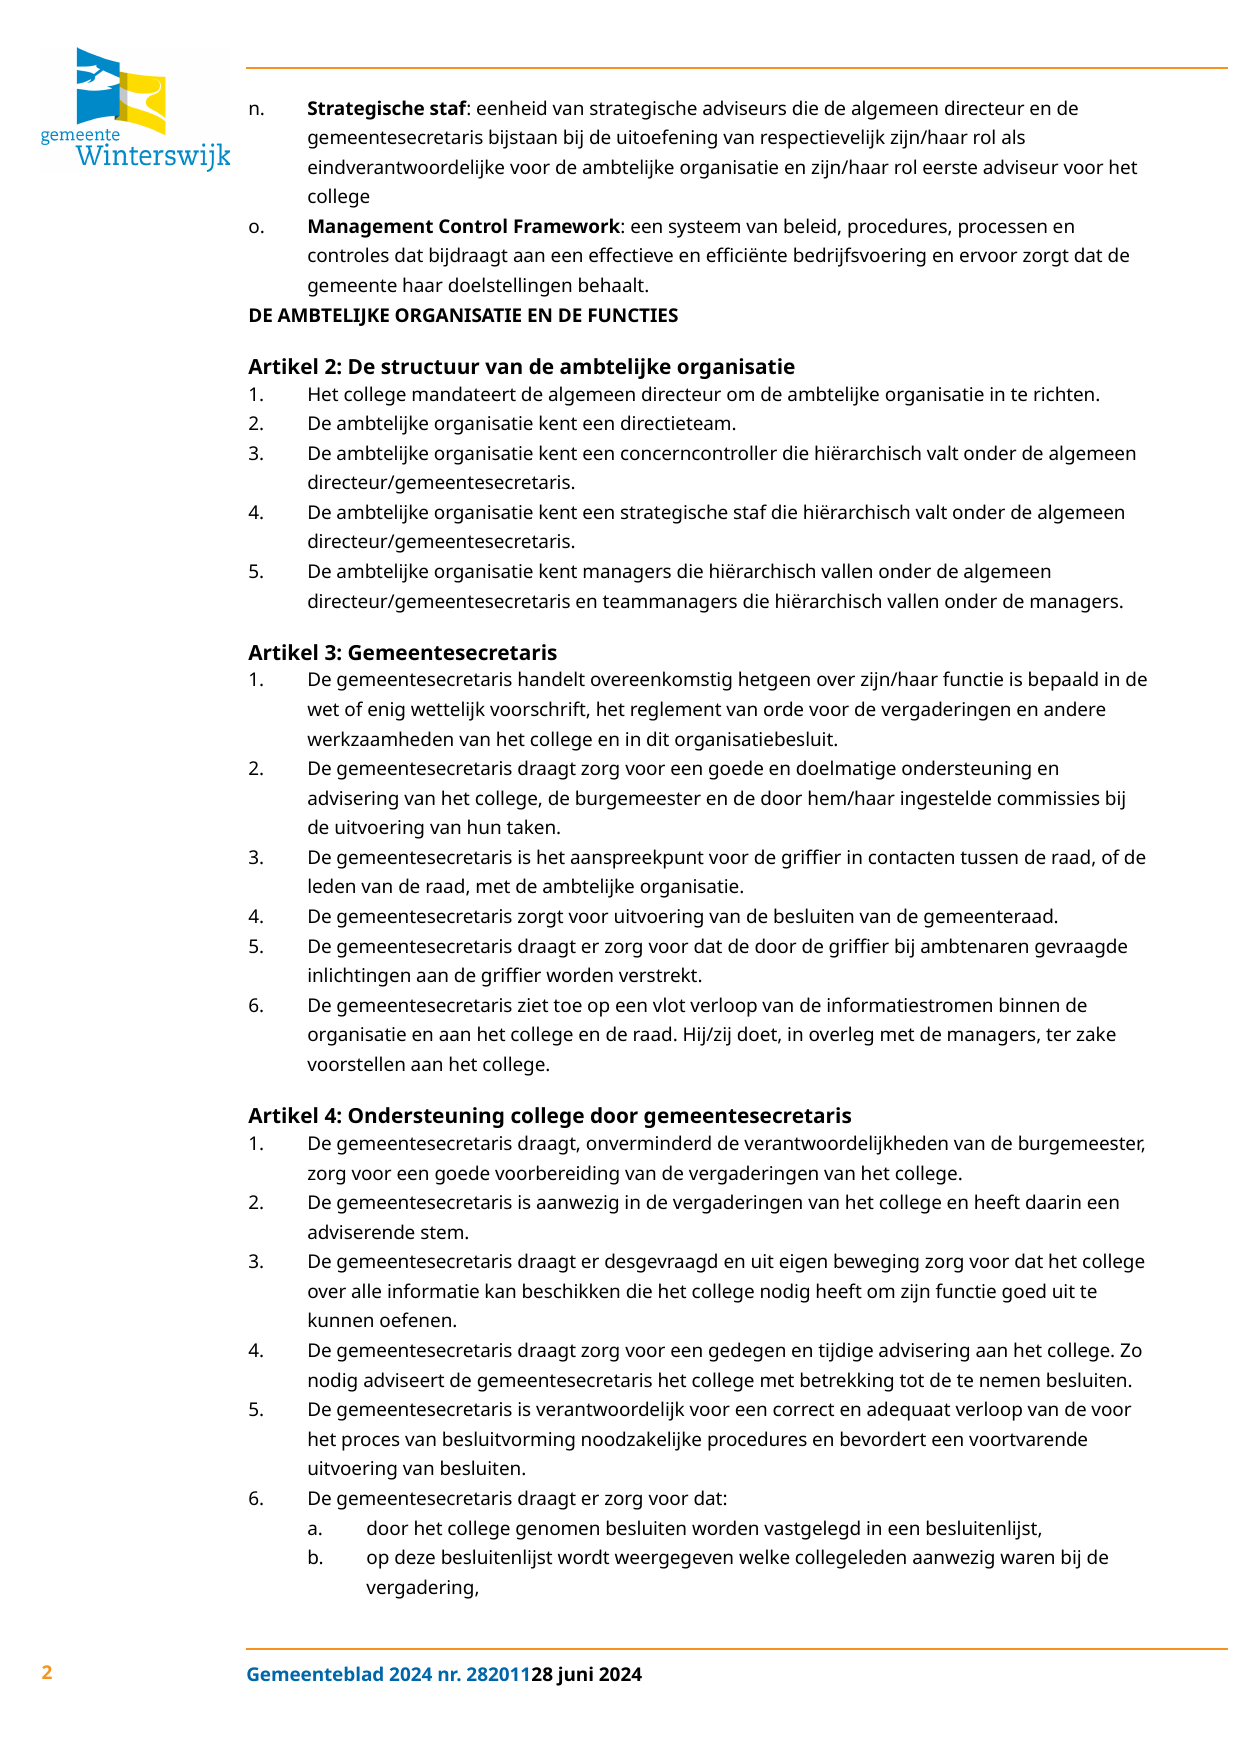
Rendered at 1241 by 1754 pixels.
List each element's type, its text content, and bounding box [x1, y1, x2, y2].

list op deze besluitenlijst wordt weergegeven welke collegeleden aanwezig waren bij de vergadering, [307, 1544, 1152, 1599]
text Artikel 2: De structuur van de ambtelijke organisatie [248, 352, 1152, 381]
list De gemeentesecretaris draagt er zorg voor dat: [248, 1485, 1152, 1511]
list De gemeentesecretaris draagt zorg voor een gedegen en tijdige advisering aan het college. Zo nodig adviseert de gemeentesecretaris het college met betrekking tot de te nemen besluiten. [248, 1337, 1152, 1392]
list door het college genomen besluiten worden vastgelegd in een besluitenlijst, [307, 1515, 1152, 1540]
list De gemeentesecretaris is verantwoordelijk voor een correct en adequaat verloop van de voor het proces van besluitvorming noodzakelijke procedures en bevordert een voortvarende uitvoering van besluiten. [248, 1396, 1152, 1481]
list De ambtelijke organisatie kent managers die hiërarchisch vallen onder de algemeen directeur/gemeentesecretaris en teammanagers die hiërarchisch vallen onder de managers. [248, 558, 1152, 613]
list De gemeentesecretaris draagt er zorg voor dat de door de griffier bij ambtenaren gevraagde inlichtingen aan de griffier worden verstrekt. [248, 933, 1152, 988]
list De gemeentesecretaris draagt zorg voor een goede en doelmatige ondersteuning en advisering van het college, de burgemeester en de door hem/haar ingestelde commissies bij de uitvoering van hun taken. [248, 755, 1152, 840]
list De gemeentesecretaris is aanwezig in de vergaderingen van het college en heeft daarin een adviserende stem. [248, 1189, 1152, 1244]
list De gemeentesecretaris draagt, onverminderd de verantwoordelijkheden van de burgemeester, zorg voor een goede voorbereiding van de vergaderingen van het college. [248, 1130, 1152, 1185]
list De ambtelijke organisatie kent een directieteam. [248, 410, 1152, 436]
list De ambtelijke organisatie kent een concerncontroller die hiërarchisch valt onder de algemeen directeur/gemeentesecretaris. [248, 440, 1152, 495]
text DE AMBTELIJKE ORGANISATIE EN DE FUNCTIES [248, 302, 1152, 328]
list De gemeentesecretaris draagt er desgevraagd en uit eigen beweging zorg voor dat het college over alle informatie kan beschikken die het college nodig heeft om zijn functie goed uit te kunnen oefenen. [248, 1248, 1152, 1333]
list De gemeentesecretaris handelt overeenkomstig hetgeen over zijn/haar functie is bepaald in de wet of enig wettelijk voorschrift, het reglement van orde voor de vergaderingen en andere werkzaamheden van het college en in dit organisatiebesluit. [248, 667, 1152, 752]
list Strategische staf: eenheid van strategische adviseurs die de algemeen directeur en de gemeentesecretaris bijstaan bij de uitoefening van respectievelijk zijn/haar rol als eindverantwoordelijke voor de ambtelijke organisatie en zijn/haar rol eerste adviseur voor het college [248, 95, 1152, 209]
picture [41, 47, 231, 172]
list De gemeentesecretaris is het aanspreekpunt voor de griffier in contacten tussen de raad, of de leden van de raad, met de ambtelijke organisatie. [248, 844, 1152, 899]
picture [225, 153, 231, 162]
text Artikel 4: Ondersteuning college door gemeentesecretaris [248, 1102, 1152, 1130]
list De gemeentesecretaris ziet toe op een vlot verloop van de informatiestromen binnen de organisatie en aan het college en de raad. Hij/zij doet, in overleg met de managers, ter zake voorstellen aan het college. [248, 992, 1152, 1077]
text Artikel 3: Gemeentesecretaris [248, 638, 1152, 667]
list Het college mandateert de algemeen directeur om de ambtelijke organisatie in te richten. [248, 381, 1152, 406]
list De gemeentesecretaris zorgt voor uitvoering van de besluiten van de gemeenteraad. [248, 903, 1152, 929]
list Management Control Framework: een systeem van beleid, procedures, processen en controles dat bijdraagt aan een effectieve en efficiënte bedrijfsvoering en ervoor zorgt dat de gemeente haar doelstellingen behaalt. [248, 213, 1152, 298]
list De ambtelijke organisatie kent een strategische staf die hiërarchisch valt onder de algemeen directeur/gemeentesecretaris. [248, 499, 1152, 554]
